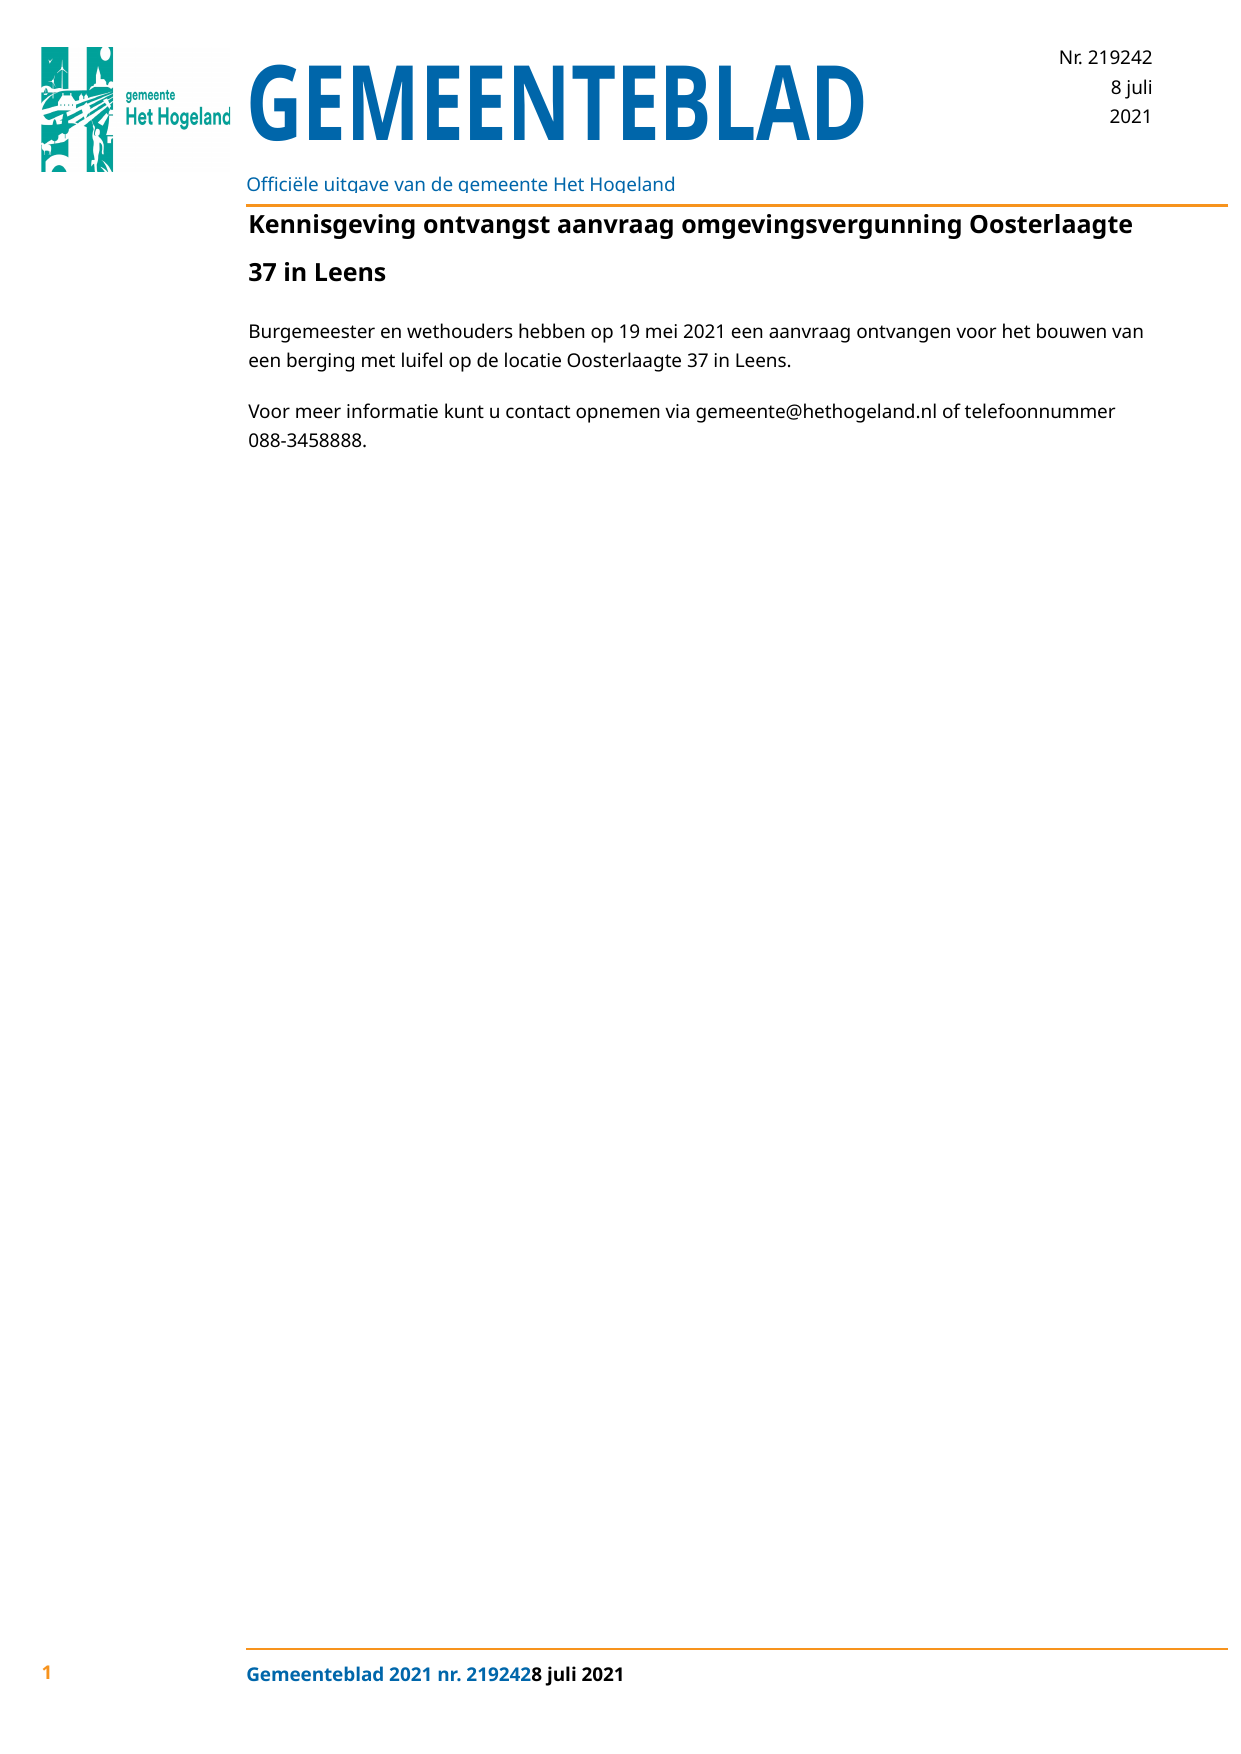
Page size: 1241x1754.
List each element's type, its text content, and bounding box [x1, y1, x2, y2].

text Kennisgeving ontvangst aanvraag omgevingsvergunning Oosterlaagte 37 in Leens [248, 207, 1152, 288]
text Burgemeester en wethouders hebben op 19 mei 2021 een aanvraag ontvangen voor het bouwen van een berging met luifel op de locatie Oosterlaagte 37 in Leens. [248, 318, 1152, 373]
text Voor meer informatie kunt u contact opnemen via gemeente@hethogeland.nl of telefoonnummer 088-3458888. [248, 398, 1152, 453]
picture [41, 47, 231, 172]
